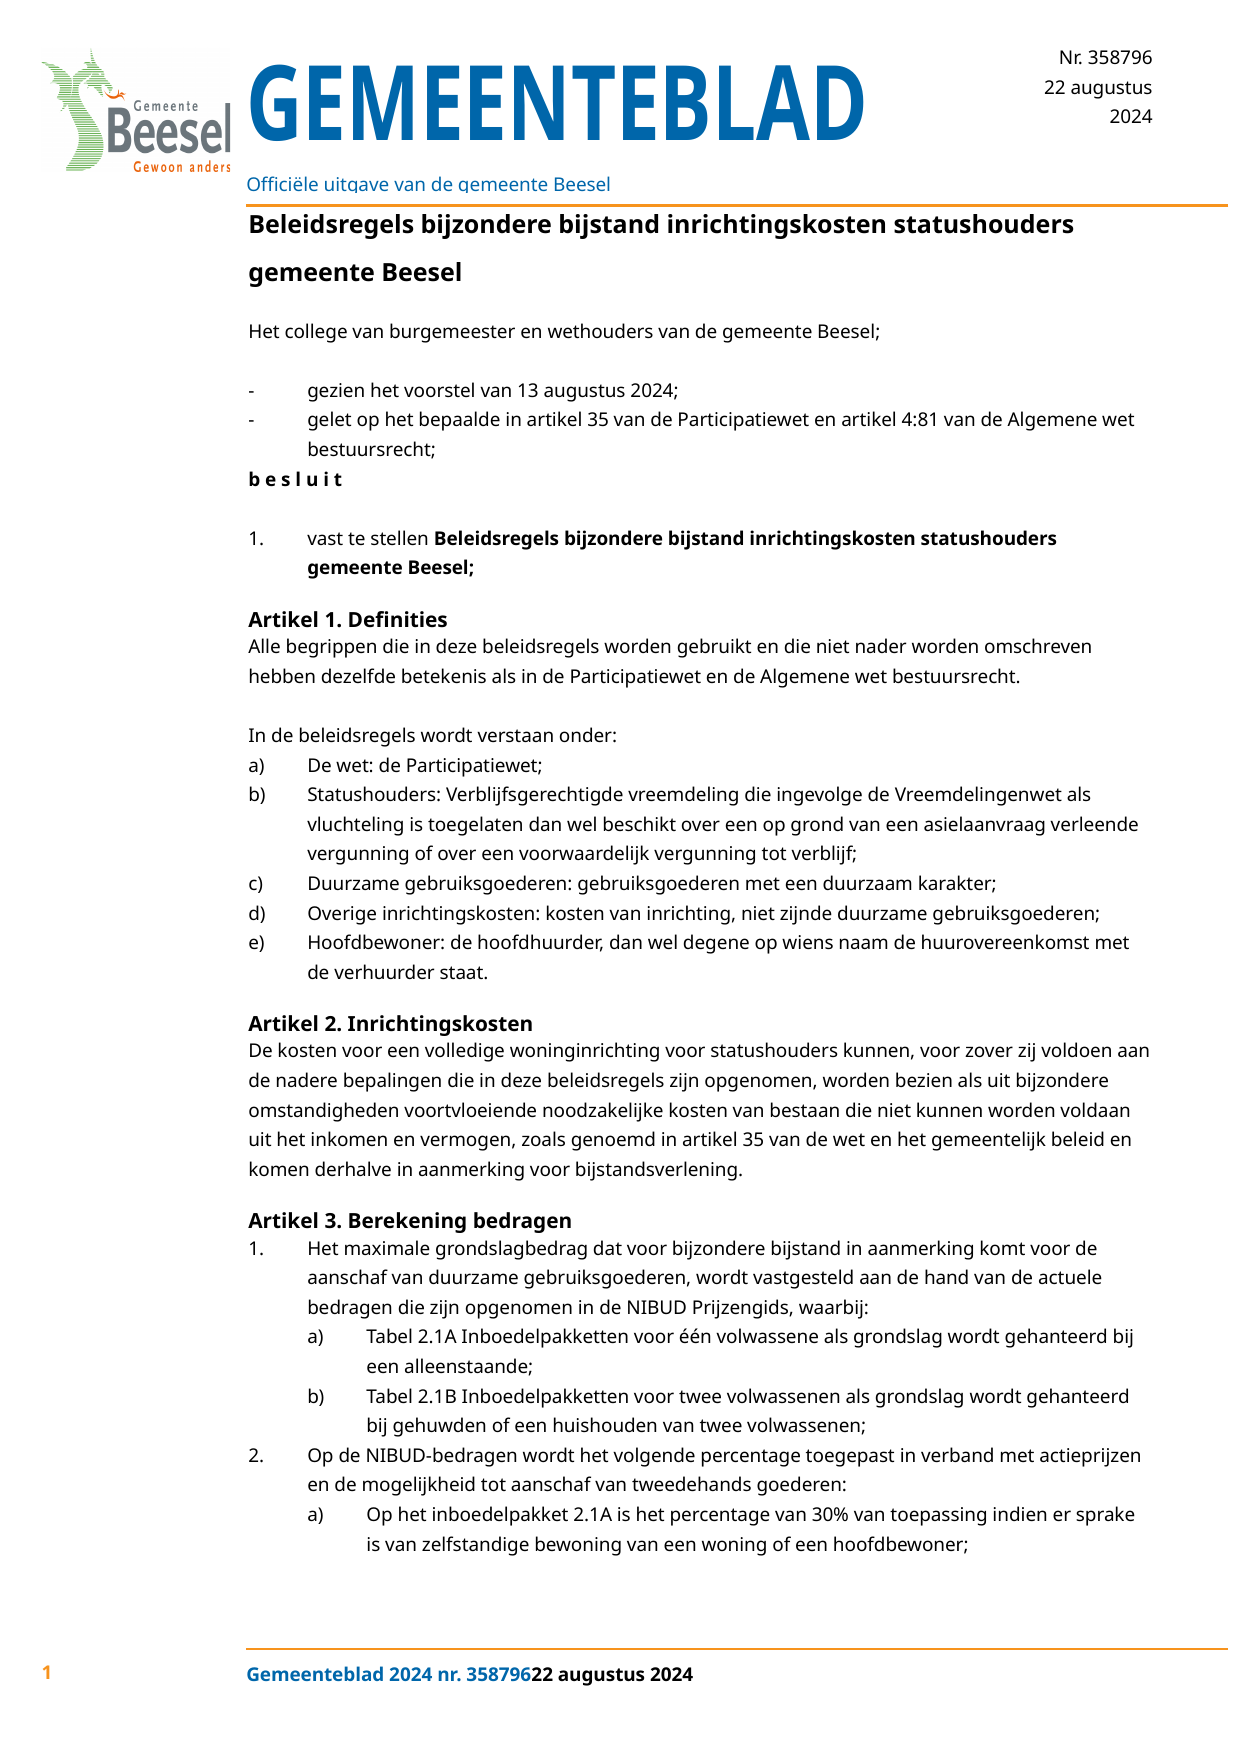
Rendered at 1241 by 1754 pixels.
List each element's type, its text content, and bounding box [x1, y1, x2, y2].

text Het college van burgemeester en wethouders van de gemeente Beesel; [248, 318, 1152, 344]
text Artikel 3. Berekening bedragen [248, 1206, 1152, 1235]
list gezien het voorstel van 13 augustus 2024; [248, 377, 1152, 403]
list Tabel 2.1B Inboedelpakketten voor twee volwassenen als grondslag wordt gehanteerd bij gehuwden of een huishouden van twee volwassenen; [307, 1383, 1152, 1438]
list De wet: de Participatiewet; [248, 752, 1152, 777]
list Het maximale grondslagbedrag dat voor bijzondere bijstand in aanmerking komt voor de aanschaf van duurzame gebruiksgoederen, wordt vastgesteld aan de hand van de actuele bedragen die zijn opgenomen in de NIBUD Prijzengids, waarbij: [248, 1235, 1152, 1320]
list Overige inrichtingskosten: kosten van inrichting, niet zijnde duurzame gebruiksgoederen; [248, 900, 1152, 925]
list Hoofdbewoner: de hoofdhuurder, dan wel degene op wiens naam de huurovereenkomst met de verhuurder staat. [248, 929, 1152, 984]
list Op het inboedelpakket 2.1A is het percentage van 30% van toepassing indien er sprake is van zelfstandige bewoning van een woning of een hoofdbewoner; [307, 1501, 1152, 1556]
text In de beleidsregels wordt verstaan onder: [248, 722, 1152, 748]
text Alle begrippen die in deze beleidsregels worden gebruikt en die niet nader worden omschreven hebben dezelfde betekenis als in de Participatiewet en de Algemene wet bestuursrecht. [248, 633, 1152, 689]
text Beleidsregels bijzondere bijstand inrichtingskosten statushouders gemeente Beesel [248, 207, 1152, 288]
list Duurzame gebruiksgoederen: gebruiksgoederen met een duurzaam karakter; [248, 870, 1152, 896]
text Artikel 1. Definities [248, 605, 1152, 633]
text De kosten voor een volledige woninginrichting voor statushouders kunnen, voor zover zij voldoen aan de nadere bepalingen die in deze beleidsregels zijn opgenomen, worden bezien als uit bijzondere omstandigheden voortvloeiende noodzakelijke kosten van bestaan die niet kunnen worden voldaan uit het inkomen en vermogen, zoals genoemd in artikel 35 van de wet en het gemeentelijk beleid en komen derhalve in aanmerking voor bijstandsverlening. [248, 1038, 1152, 1182]
text b e s l u i t [248, 466, 1152, 492]
list vast te stellen Beleidsregels bijzondere bijstand inrichtingskosten statushouders gemeente Beesel; [248, 525, 1152, 580]
list Op de NIBUD-bedragen wordt het volgende percentage toegepast in verband met actieprijzen en de mogelijkheid tot aanschaf van tweedehands goederen: [248, 1442, 1152, 1497]
list gelet op het bepaalde in artikel 35 van de Participatiewet en artikel 4:81 van de Algemene wet bestuursrecht; [248, 407, 1152, 462]
text Artikel 2. Inrichtingskosten [248, 1009, 1152, 1038]
list Statushouders: Verblijfsgerechtigde vreemdeling die ingevolge de Vreemdelingenwet als vluchteling is toegelaten dan wel beschikt over een op grond van een asielaanvraag verleende vergunning of over een voorwaardelijk vergunning tot verblijf; [248, 781, 1152, 866]
picture [41, 47, 231, 172]
list Tabel 2.1A Inboedelpakketten voor één volwassene als grondslag wordt gehanteerd bij een alleenstaande; [307, 1324, 1152, 1379]
